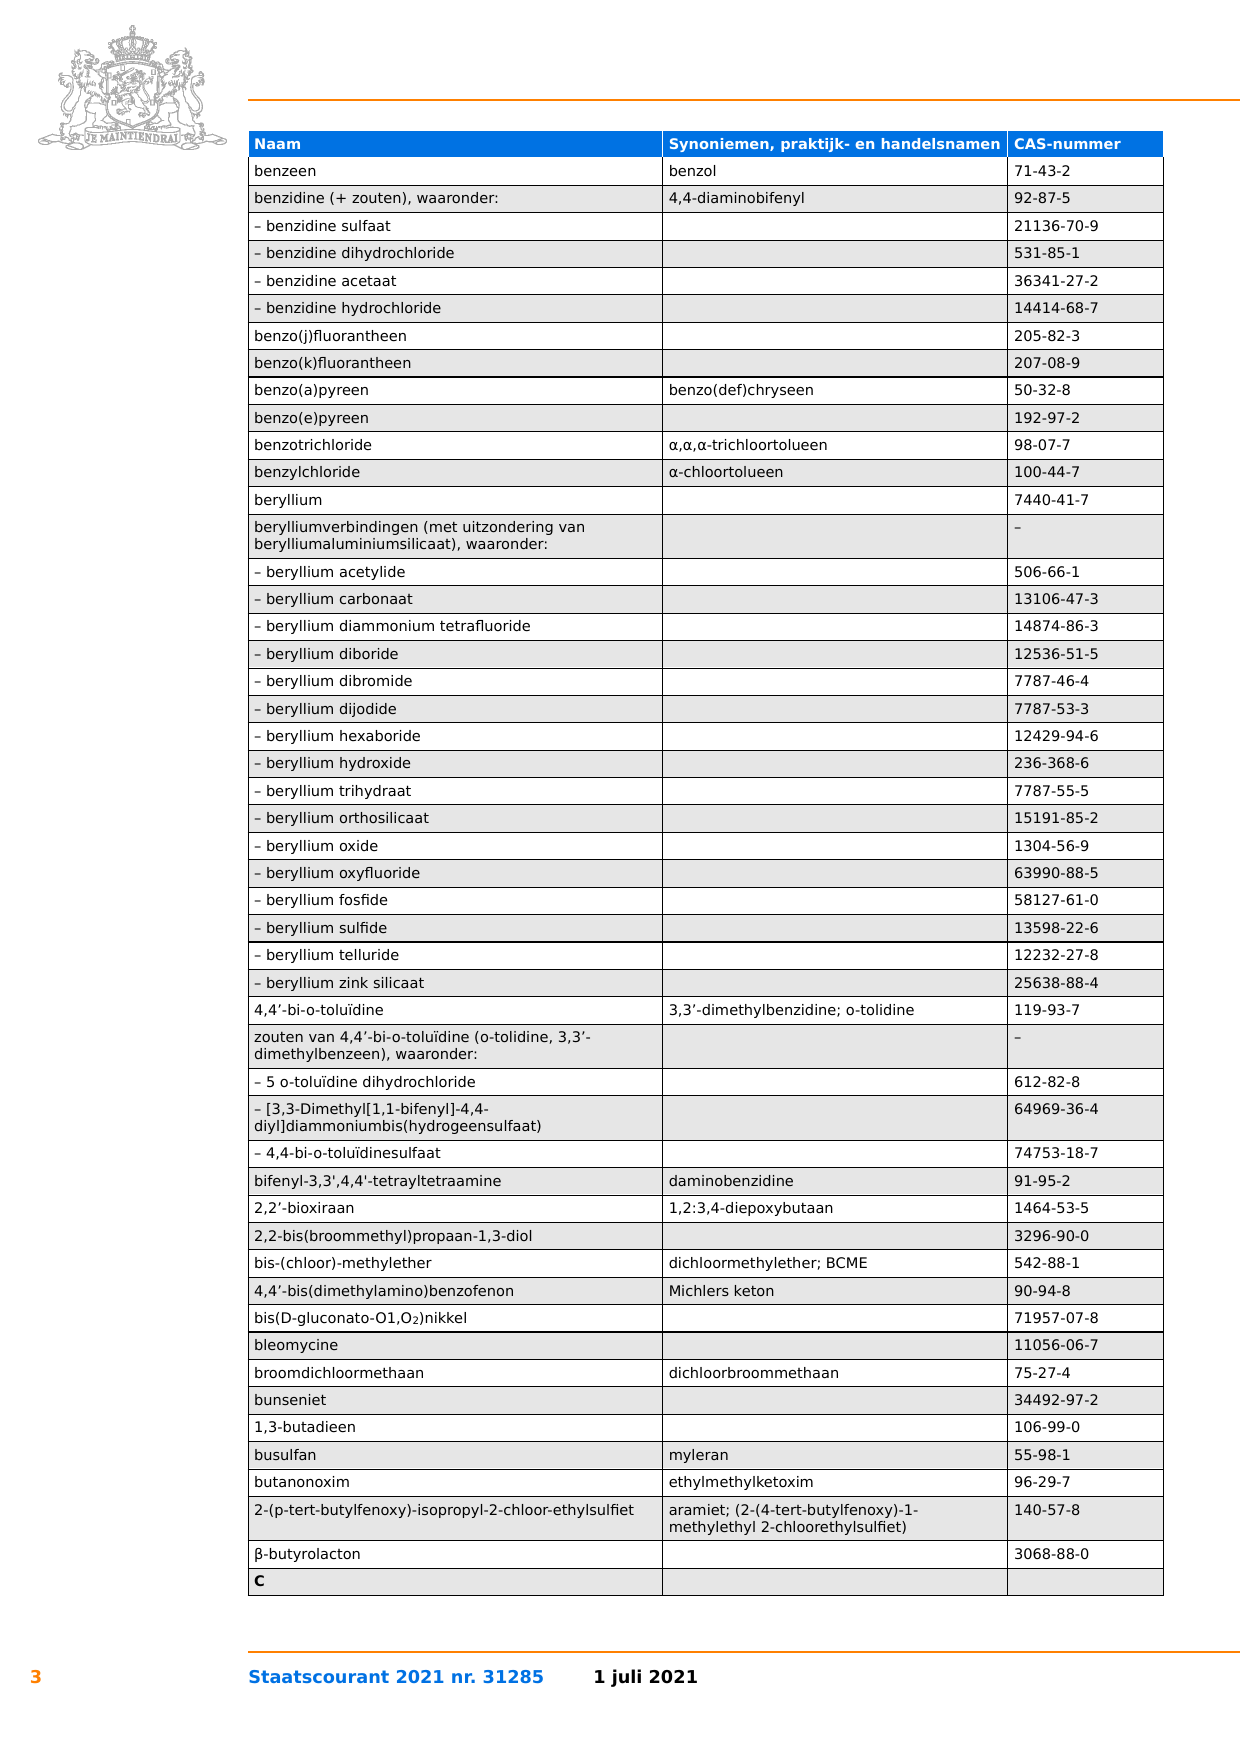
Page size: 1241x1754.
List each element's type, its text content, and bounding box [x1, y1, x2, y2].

table_cell – beryllium orthosilicaat [249, 805, 662, 832]
table_cell ethylmethylketoxim [663, 1470, 1007, 1496]
table_cell 100-44-7 [1008, 460, 1163, 486]
table_cell [663, 213, 1007, 239]
table_cell 2,2-bis(broommethyl)propaan-1,3-diol [249, 1223, 662, 1249]
table_cell beryllium [249, 487, 662, 513]
table_cell [663, 641, 1007, 667]
table_cell [663, 943, 1007, 969]
table_cell 75-27-4 [1008, 1360, 1163, 1386]
table_cell 34492-97-2 [1008, 1387, 1163, 1414]
table_cell 12232-27-8 [1008, 943, 1163, 969]
table_cell 2,2’-bioxiraan [249, 1196, 662, 1222]
table_cell 71-43-2 [1008, 158, 1163, 185]
table_cell 3068-88-0 [1008, 1541, 1163, 1568]
table_cell 207-08-9 [1008, 350, 1163, 376]
table_cell 2-(p-tert-butylfenoxy)-isopropyl-2-chloor-ethylsulfiet [249, 1497, 662, 1540]
table_cell 1464-53-5 [1008, 1196, 1163, 1222]
table_cell 3296-90-0 [1008, 1223, 1163, 1249]
table_cell [663, 1025, 1007, 1068]
table_cell 1,3-butadieen [249, 1415, 662, 1441]
table_cell butanonoxim [249, 1470, 662, 1496]
table_cell [663, 586, 1007, 613]
table_cell aramiet; (2-(4-tert-butylfenoxy)-1-methylethyl 2-chloorethylsulfiet) [663, 1497, 1007, 1540]
table_cell 7787-55-5 [1008, 778, 1163, 804]
table_cell – benzidine sulfaat [249, 213, 662, 239]
table_cell 192-97-2 [1008, 405, 1163, 431]
table_cell dichloormethylether; BCME [663, 1250, 1007, 1277]
table_cell benzo(j)fluorantheen [249, 323, 662, 349]
table_cell [663, 614, 1007, 640]
table_cell – beryllium dibromide [249, 669, 662, 695]
table_cell α-chloortolueen [663, 460, 1007, 486]
table_cell – beryllium telluride [249, 943, 662, 969]
table_cell 96-29-7 [1008, 1470, 1163, 1496]
table_cell [663, 778, 1007, 804]
table_cell 74753-18-7 [1008, 1141, 1163, 1167]
table_cell 71957-07-8 [1008, 1305, 1163, 1331]
table_cell 106-99-0 [1008, 1415, 1163, 1441]
table_header Synoniemen, praktijk- en handelsnamen [663, 131, 1007, 157]
table_cell – beryllium dijodide [249, 696, 662, 722]
table_cell – [1008, 515, 1163, 558]
table_cell bleomycine [249, 1333, 662, 1359]
table_cell – [1008, 1025, 1163, 1068]
table_cell benzotrichloride [249, 432, 662, 459]
table_cell bunseniet [249, 1387, 662, 1414]
table_cell – beryllium diboride [249, 641, 662, 667]
table_cell 119-93-7 [1008, 997, 1163, 1023]
table_cell [663, 241, 1007, 267]
table_cell – beryllium oxyfluoride [249, 860, 662, 887]
table_cell [663, 1223, 1007, 1249]
table_cell bis-(chloor)-methylether [249, 1250, 662, 1277]
table_cell 542-88-1 [1008, 1250, 1163, 1277]
table_cell – benzidine hydrochloride [249, 295, 662, 322]
table_cell 4,4-diaminobifenyl [663, 186, 1007, 212]
table_cell berylliumverbindingen (met uitzondering van berylliumaluminiumsilicaat), waaronder: [249, 515, 662, 558]
table_cell benzo(a)pyreen [249, 378, 662, 404]
table_cell [663, 915, 1007, 941]
table_cell [663, 1069, 1007, 1095]
table_cell [663, 559, 1007, 585]
table_cell [663, 515, 1007, 558]
table_cell [663, 405, 1007, 431]
table_cell [663, 1569, 1007, 1595]
table_cell benzo(def)chryseen [663, 378, 1007, 404]
table_cell 11056-06-7 [1008, 1333, 1163, 1359]
table_cell 1304-56-9 [1008, 833, 1163, 859]
table_cell 92-87-5 [1008, 186, 1163, 212]
table_cell – beryllium trihydraat [249, 778, 662, 804]
table_cell – benzidine dihydrochloride [249, 241, 662, 267]
table_cell benzo(k)fluorantheen [249, 350, 662, 376]
table_cell 4,4’-bis(dimethylamino)benzofenon [249, 1278, 662, 1304]
table_cell 7787-46-4 [1008, 669, 1163, 695]
table_cell 63990-88-5 [1008, 860, 1163, 887]
table_cell – 5 o-toluïdine dihydrochloride [249, 1069, 662, 1095]
table_cell 91-95-2 [1008, 1168, 1163, 1194]
table_cell – beryllium zink silicaat [249, 970, 662, 996]
table_cell benzylchloride [249, 460, 662, 486]
table_cell [663, 669, 1007, 695]
table_cell 4,4’-bi-o-toluïdine [249, 997, 662, 1023]
table_cell β-butyrolacton [249, 1541, 662, 1568]
table_header CAS-nummer [1008, 131, 1163, 157]
table_cell [663, 1541, 1007, 1568]
table_cell – beryllium carbonaat [249, 586, 662, 613]
table_cell 13106-47-3 [1008, 586, 1163, 613]
table_cell – 4,4-bi-o-toluïdinesulfaat [249, 1141, 662, 1167]
table_cell benzo(e)pyreen [249, 405, 662, 431]
table_cell [663, 833, 1007, 859]
table_cell [663, 805, 1007, 832]
table_cell 14874-86-3 [1008, 614, 1163, 640]
table_cell 50-32-8 [1008, 378, 1163, 404]
table_cell 12429-94-6 [1008, 723, 1163, 749]
table_cell [663, 860, 1007, 887]
table_cell [1008, 1569, 1163, 1595]
table_cell 1,2:3,4-diepoxybutaan [663, 1196, 1007, 1222]
table_cell – beryllium fosfide [249, 888, 662, 914]
table_cell broomdichloormethaan [249, 1360, 662, 1386]
table_cell Michlers keton [663, 1278, 1007, 1304]
table_cell 205-82-3 [1008, 323, 1163, 349]
table_cell [663, 1387, 1007, 1414]
table_cell [663, 1096, 1007, 1140]
table_cell 90-94-8 [1008, 1278, 1163, 1304]
table_cell busulfan [249, 1442, 662, 1468]
table_cell 55-98-1 [1008, 1442, 1163, 1468]
table_cell [663, 1415, 1007, 1441]
table_cell 531-85-1 [1008, 241, 1163, 267]
table_cell [663, 350, 1007, 376]
table_cell – beryllium acetylide [249, 559, 662, 585]
table_cell [663, 1305, 1007, 1331]
table_cell 3,3’-dimethylbenzidine; o-tolidine [663, 997, 1007, 1023]
table_cell [663, 696, 1007, 722]
table_cell dichloorbroommethaan [663, 1360, 1007, 1386]
table_cell C [249, 1569, 662, 1595]
table_cell α,α,α-trichloortolueen [663, 432, 1007, 459]
table_cell – beryllium oxide [249, 833, 662, 859]
table_cell 36341-27-2 [1008, 268, 1163, 294]
table_cell 14414-68-7 [1008, 295, 1163, 322]
table_cell 25638-88-4 [1008, 970, 1163, 996]
table_cell 236-368-6 [1008, 751, 1163, 777]
table_cell [663, 1333, 1007, 1359]
table_cell [663, 268, 1007, 294]
picture [38, 25, 227, 150]
table_cell [663, 1141, 1007, 1167]
table_cell [663, 888, 1007, 914]
table_cell [663, 487, 1007, 513]
table_cell – beryllium hydroxide [249, 751, 662, 777]
table_cell 12536-51-5 [1008, 641, 1163, 667]
table_cell bifenyl-3,3',4,4'-tetrayltetraamine [249, 1168, 662, 1194]
table_cell daminobenzidine [663, 1168, 1007, 1194]
table_cell [663, 751, 1007, 777]
table_cell 506-66-1 [1008, 559, 1163, 585]
table_cell – beryllium sulfide [249, 915, 662, 941]
table_cell 15191-85-2 [1008, 805, 1163, 832]
table_cell 98-07-7 [1008, 432, 1163, 459]
table_cell – beryllium hexaboride [249, 723, 662, 749]
table_cell [663, 323, 1007, 349]
table_cell 7440-41-7 [1008, 487, 1163, 513]
table_cell 612-82-8 [1008, 1069, 1163, 1095]
table_cell [663, 295, 1007, 322]
table_cell [663, 970, 1007, 996]
table_cell – beryllium diammonium tetrafluoride [249, 614, 662, 640]
table_cell benzol [663, 158, 1007, 185]
table_cell – benzidine acetaat [249, 268, 662, 294]
table_cell bis(D-gluconato-O1,O2)nikkel [249, 1305, 662, 1331]
table_cell 140-57-8 [1008, 1497, 1163, 1540]
table_cell benzidine (+ zouten), waaronder: [249, 186, 662, 212]
table_cell 21136-70-9 [1008, 213, 1163, 239]
table_cell benzeen [249, 158, 662, 185]
table_cell 64969-36-4 [1008, 1096, 1163, 1140]
table_cell myleran [663, 1442, 1007, 1468]
table_cell 7787-53-3 [1008, 696, 1163, 722]
table_cell 58127-61-0 [1008, 888, 1163, 914]
table_header Naam [249, 131, 662, 157]
table_cell [663, 723, 1007, 749]
table_cell – [3,3-Dimethyl[1,1-bifenyl]-4,4-diyl]diammoniumbis(hydrogeensulfaat) [249, 1096, 662, 1140]
table_cell zouten van 4,4’-bi-o-toluïdine (o-tolidine, 3,3’-dimethylbenzeen), waaronder: [249, 1025, 662, 1068]
table_cell 13598-22-6 [1008, 915, 1163, 941]
